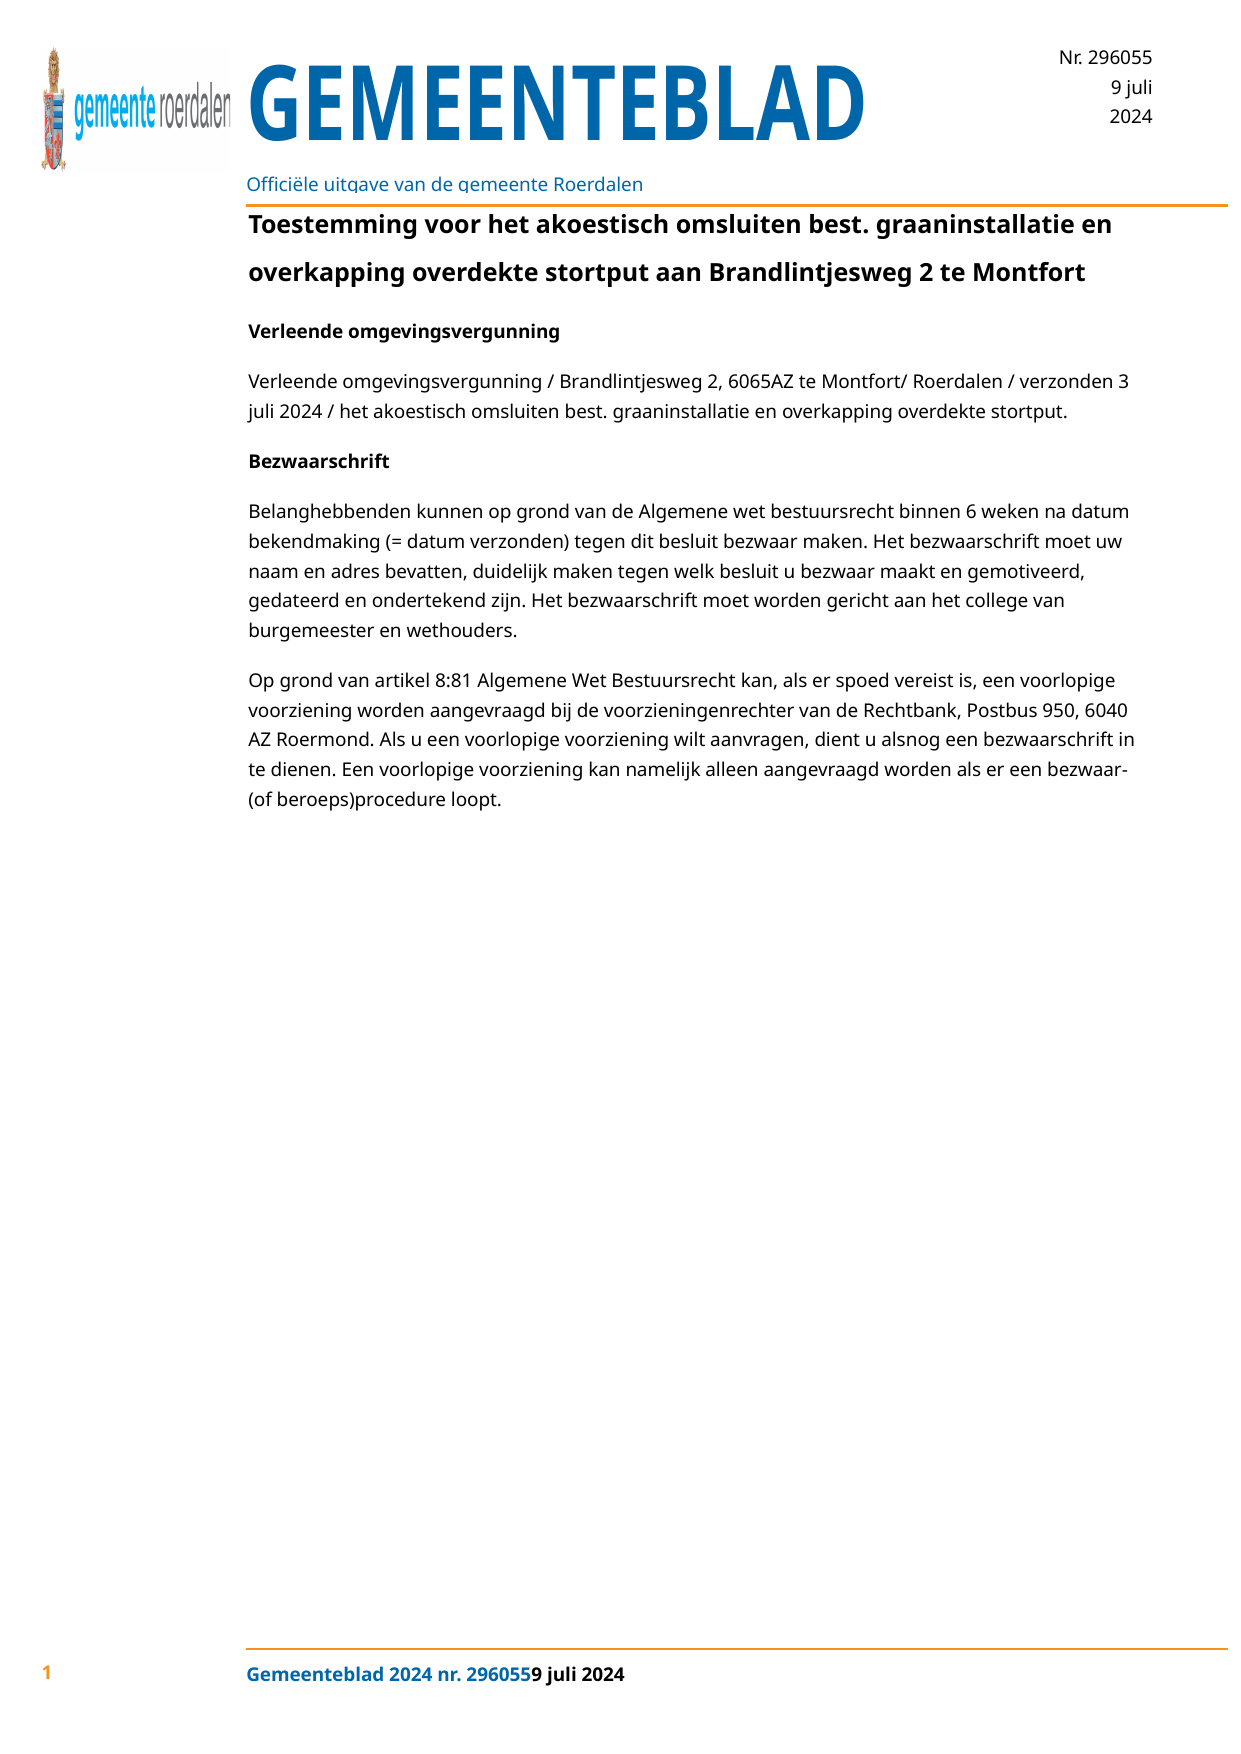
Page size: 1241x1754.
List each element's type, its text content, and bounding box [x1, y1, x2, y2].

text Bezwaarschrift [248, 448, 1152, 474]
text Verleende omgevingsvergunning [248, 318, 1152, 344]
text Belanghebbenden kunnen op grond van de Algemene wet bestuursrecht binnen 6 weken na datum bekendmaking (= datum verzonden) tegen dit besluit bezwaar maken. Het bezwaarschrift moet uw naam en adres bevatten, duidelijk maken tegen welk besluit u bezwaar maakt en gemotiveerd, gedateerd en ondertekend zijn. Het bezwaarschrift moet worden gericht aan het college van burgemeester en wethouders. [248, 499, 1152, 643]
text Toestemming voor het akoestisch omsluiten best. graaninstallatie en overkapping overdekte stortput aan Brandlintjesweg 2 te Montfort [248, 207, 1152, 288]
text Verleende omgevingsvergunning / Brandlintjesweg 2, 6065AZ te Montfort/ Roerdalen / verzonden 3 juli 2024 / het akoestisch omsluiten best. graaninstallatie en overkapping overdekte stortput. [248, 368, 1152, 424]
text Op grond van artikel 8:81 Algemene Wet Bestuursrecht kan, als er spoed vereist is, een voorlopige voorziening worden aangevraagd bij de voorzieningenrechter van de Rechtbank, Postbus 950, 6040 AZ Roermond. Als u een voorlopige voorziening wilt aanvragen, dient u alsnog een bezwaarschrift in te dienen. Een voorlopige voorziening kan namelijk alleen aangevraagd worden als er een bezwaar- (of beroeps)procedure loopt. [248, 667, 1152, 812]
picture [41, 47, 231, 172]
